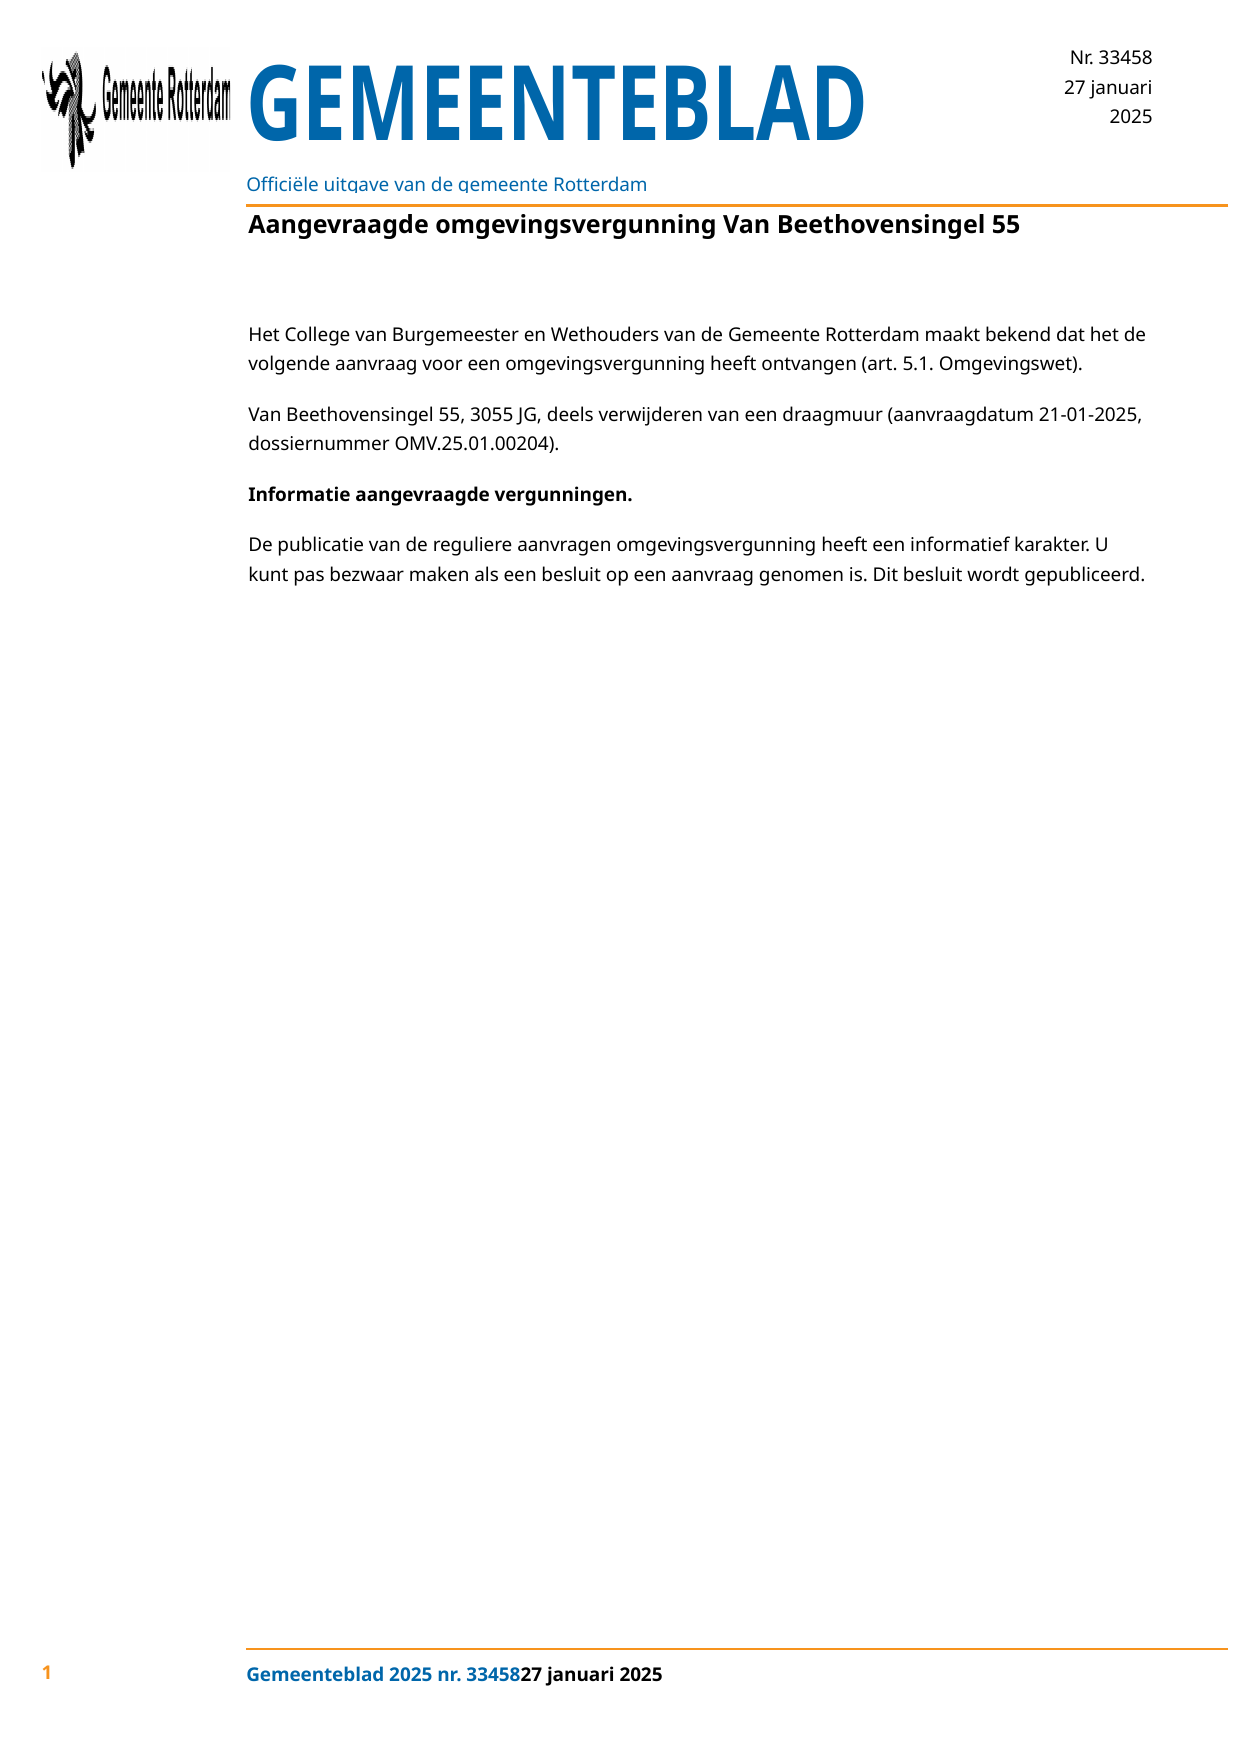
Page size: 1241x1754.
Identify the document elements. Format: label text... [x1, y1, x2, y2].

text Het College van Burgemeester en Wethouders van de Gemeente Rotterdam maakt bekend dat het de volgende aanvraag voor een omgevingsvergunning heeft ontvangen (art. 5.1. Omgevingswet). [248, 321, 1152, 376]
text Aangevraagde omgevingsvergunning Van Beethovensingel 55 [248, 207, 1152, 241]
text Informatie aangevraagde vergunningen. [248, 481, 1152, 506]
picture [41, 47, 231, 172]
text Van Beethovensingel 55, 3055 JG, deels verwijderen van een draagmuur (aanvraagdatum 21-01-2025, dossiernummer OMV.25.01.00204). [248, 401, 1152, 456]
text De publicatie van de reguliere aanvragen omgevingsvergunning heeft een informatief karakter. U kunt pas bezwaar maken als een besluit op een aanvraag genomen is. Dit besluit wordt gepubliceerd. [248, 531, 1152, 586]
